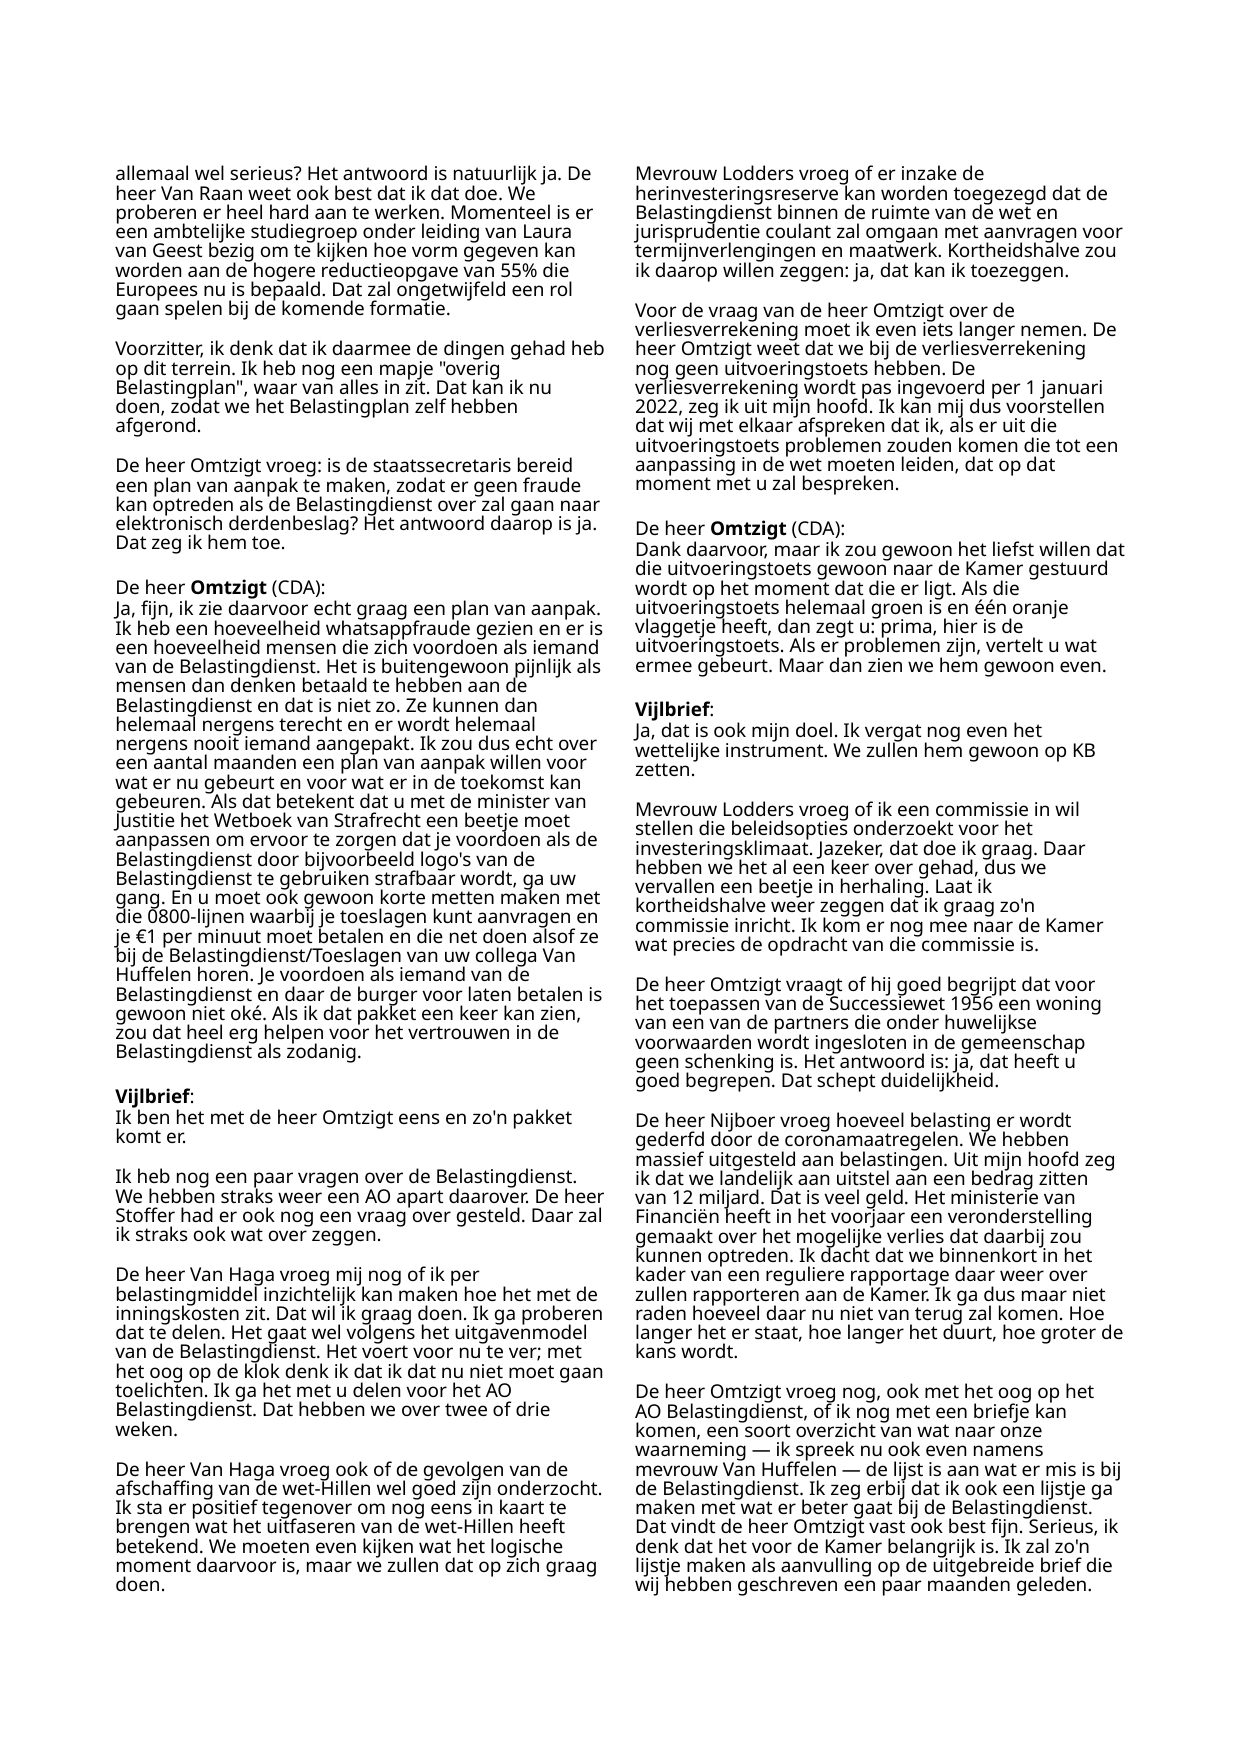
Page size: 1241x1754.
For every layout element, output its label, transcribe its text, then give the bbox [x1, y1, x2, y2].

text De heer Omtzigt vraagt of hij goed begrijpt dat voor het toepassen van de Successiewet 1956 een woning van een van de partners die onder huwelijkse voorwaarden wordt ingesloten in de gemeenschap geen schenking is. Het antwoord is: ja, dat heeft u goed begrepen. Dat schept duidelijkheid. [635, 976, 1125, 1091]
text Ik ben het met de heer Omtzigt eens en zo'n pakket komt er. [115, 1109, 605, 1148]
text Voor de vraag van de heer Omtzigt over de verliesverrekening moet ik even iets langer nemen. De heer Omtzigt weet dat we bij de verliesverrekening nog geen uitvoeringstoets hebben. De verliesverrekening wordt pas ingevoerd per 1 januari 2022, zeg ik uit mijn hoofd. Ik kan mij dus voorstellen dat wij met elkaar afspreken dat ik, als er uit die uitvoeringstoets problemen zouden komen die tot een aanpassing in de wet moeten leiden, dat op dat moment met u zal bespreken. [635, 302, 1125, 494]
text Ja, dat is ook mijn doel. Ik vergat nog even het wettelijke instrument. We zullen hem gewoon op KB zetten. [635, 722, 1125, 780]
text De heer Omtzigt vroeg: is de staatssecretaris bereid een plan van aanpak te maken, zodat er geen fraude kan optreden als de Belastingdienst over zal gaan naar elektronisch derdenbeslag? Het antwoord daarop is ja. Dat zeg ik hem toe. [115, 457, 605, 554]
text Ja, fijn, ik zie daarvoor echt graag een plan van aanpak. Ik heb een hoeveelheid whatsappfraude gezien en er is een hoeveelheid mensen die zich voordoen als iemand van de Belastingdienst. Het is buitengewoon pijnlijk als mensen dan denken betaald te hebben aan de Belastingdienst en dat is niet zo. Ze kunnen dan helemaal nergens terecht en er wordt helemaal nergens nooit iemand aangepakt. Ik zou dus echt over een aantal maanden een plan van aanpak willen voor wat er nu gebeurt en voor wat er in de toekomst kan gebeuren. Als dat betekent dat u met de minister van Justitie het Wetboek van Strafrecht een beetje moet aanpassen om ervoor te zorgen dat je voordoen als de Belastingdienst door bijvoorbeeld logo's van de Belastingdienst te gebruiken strafbaar wordt, ga uw gang. En u moet ook gewoon korte metten maken met die 0800-lijnen waarbij je toeslagen kunt aanvragen en je €1 per minuut moet betalen en die net doen alsof ze bij de Belastingdienst/Toeslagen van uw collega Van Huffelen horen. Je voordoen als iemand van de Belastingdienst en daar de burger voor laten betalen is gewoon niet oké. Als ik dat pakket een keer kan zien, zou dat heel erg helpen voor het vertrouwen in de Belastingdienst als zodanig. [115, 600, 605, 1063]
text De heer Van Haga vroeg mij nog of ik per belastingmiddel inzichtelijk kan maken hoe het met de inningskosten zit. Dat wil ik graag doen. Ik ga proberen dat te delen. Het gaat wel volgens het uitgavenmodel van de Belastingdienst. Het voert voor nu te ver; met het oog op de klok denk ik dat ik dat nu niet moet gaan toelichten. Ik ga het met u delen voor het AO Belastingdienst. Dat hebben we over twee of drie weken. [115, 1266, 605, 1440]
text Dank daarvoor, maar ik zou gewoon het liefst willen dat die uitvoeringstoets gewoon naar de Kamer gestuurd wordt op het moment dat die er ligt. Als die uitvoeringstoets helemaal groen is en één oranje vlaggetje heeft, dan zegt u: prima, hier is de uitvoeringstoets. Als er problemen zijn, vertelt u wat ermee gebeurt. Maar dan zien we hem gewoon even. [635, 541, 1125, 676]
text allemaal wel serieus? Het antwoord is natuurlijk ja. De heer Van Raan weet ook best dat ik dat doe. We proberen er heel hard aan te werken. Momenteel is er een ambtelijke studiegroep onder leiding van Laura van Geest bezig om te kijken hoe vorm gegeven kan worden aan de hogere reductieopgave van 55% die Europees nu is bepaald. Dat zal ongetwijfeld een rol gaan spelen bij de komende formatie. [115, 165, 605, 319]
text Ik heb nog een paar vragen over de Belastingdienst. We hebben straks weer een AO apart daarover. De heer Stoffer had er ook nog een vraag over gesteld. Daar zal ik straks ook wat over zeggen. [115, 1168, 605, 1246]
text Vijlbrief: [115, 1083, 605, 1109]
text Voorzitter, ik denk dat ik daarmee de dingen gehad heb op dit terrein. Ik heb nog een mapje "overig Belastingplan", waar van alles in zit. Dat kan ik nu doen, zodat we het Belastingplan zelf hebben afgerond. [115, 340, 605, 437]
text De heer Omtzigt (CDA): [115, 574, 605, 600]
text De heer Nijboer vroeg hoeveel belasting er wordt gederfd door de coronamaatregelen. We hebben massief uitgesteld aan belastingen. Uit mijn hoofd zeg ik dat we landelijk aan uitstel aan een bedrag zitten van 12 miljard. Dat is veel geld. Het ministerie van Financiën heeft in het voorjaar een veronderstelling gemaakt over het mogelijke verlies dat daarbij zou kunnen optreden. Ik dacht dat we binnenkort in het kader van een reguliere rapportage daar weer over zullen rapporteren aan de Kamer. Ik ga dus maar niet raden hoeveel daar nu niet van terug zal komen. Hoe langer het er staat, hoe langer het duurt, hoe groter de kans wordt. [635, 1112, 1125, 1363]
text Mevrouw Lodders vroeg of er inzake de herinvesteringsreserve kan worden toegezegd dat de Belastingdienst binnen de ruimte van de wet en jurisprudentie coulant zal omgaan met aanvragen voor termijnverlengingen en maatwerk. Kortheidshalve zou ik daarop willen zeggen: ja, dat kan ik toezeggen. [635, 165, 1125, 281]
text Vijlbrief: [635, 697, 1125, 722]
text De heer Omtzigt (CDA): [635, 515, 1125, 541]
text De heer Van Haga vroeg ook of de gevolgen van de afschaffing van de wet-Hillen wel goed zijn onderzocht. Ik sta er positief tegenover om nog eens in kaart te brengen wat het uitfaseren van de wet-Hillen heeft betekend. We moeten even kijken wat het logische moment daarvoor is, maar we zullen dat op zich graag doen. [115, 1461, 605, 1595]
text Mevrouw Lodders vroeg of ik een commissie in wil stellen die beleidsopties onderzoekt voor het investeringsklimaat. Jazeker, dat doe ik graag. Daar hebben we het al een keer over gehad, dus we vervallen een beetje in herhaling. Laat ik kortheidshalve weer zeggen dat ik graag zo'n commissie inricht. Ik kom er nog mee naar de Kamer wat precies de opdracht van die commissie is. [635, 801, 1125, 955]
text De heer Omtzigt vroeg nog, ook met het oog op het AO Belastingdienst, of ik nog met een briefje kan komen, een soort overzicht van wat naar onze waarneming — ik spreek nu ook even namens mevrouw Van Huffelen — de lijst is aan wat er mis is bij de Belastingdienst. Ik zeg erbij dat ik ook een lijstje ga maken met wat er beter gaat bij de Belastingdienst. Dat vindt de heer Omtzigt vast ook best fijn. Serieus, ik denk dat het voor de Kamer belangrijk is. Ik zal zo'n lijstje maken als aanvulling op de uitgebreide brief die wij hebben geschreven een paar maanden geleden. [635, 1383, 1125, 1595]
